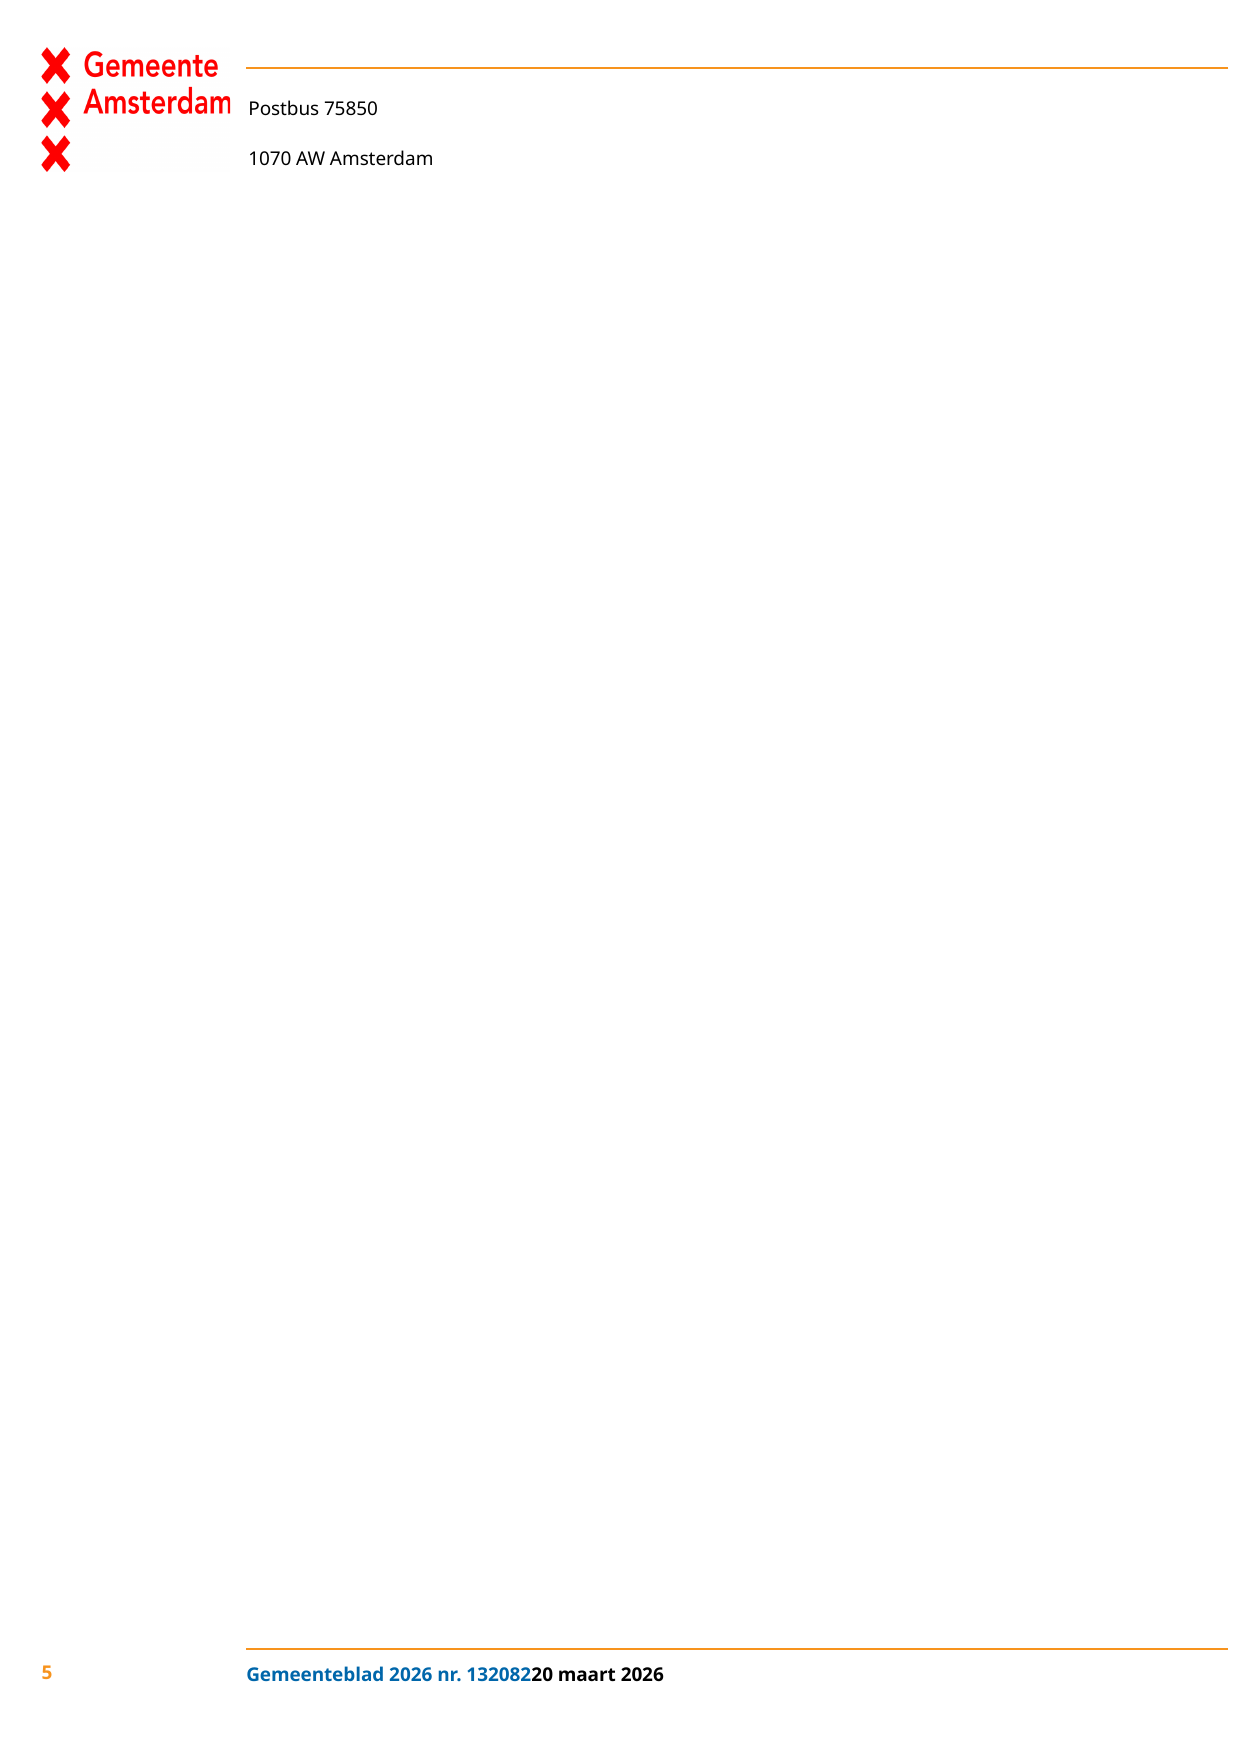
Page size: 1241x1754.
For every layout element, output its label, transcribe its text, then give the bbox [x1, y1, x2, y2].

picture [41, 47, 231, 172]
text 1070 AW Amsterdam [248, 145, 1152, 171]
text Postbus 75850 [248, 95, 1152, 121]
